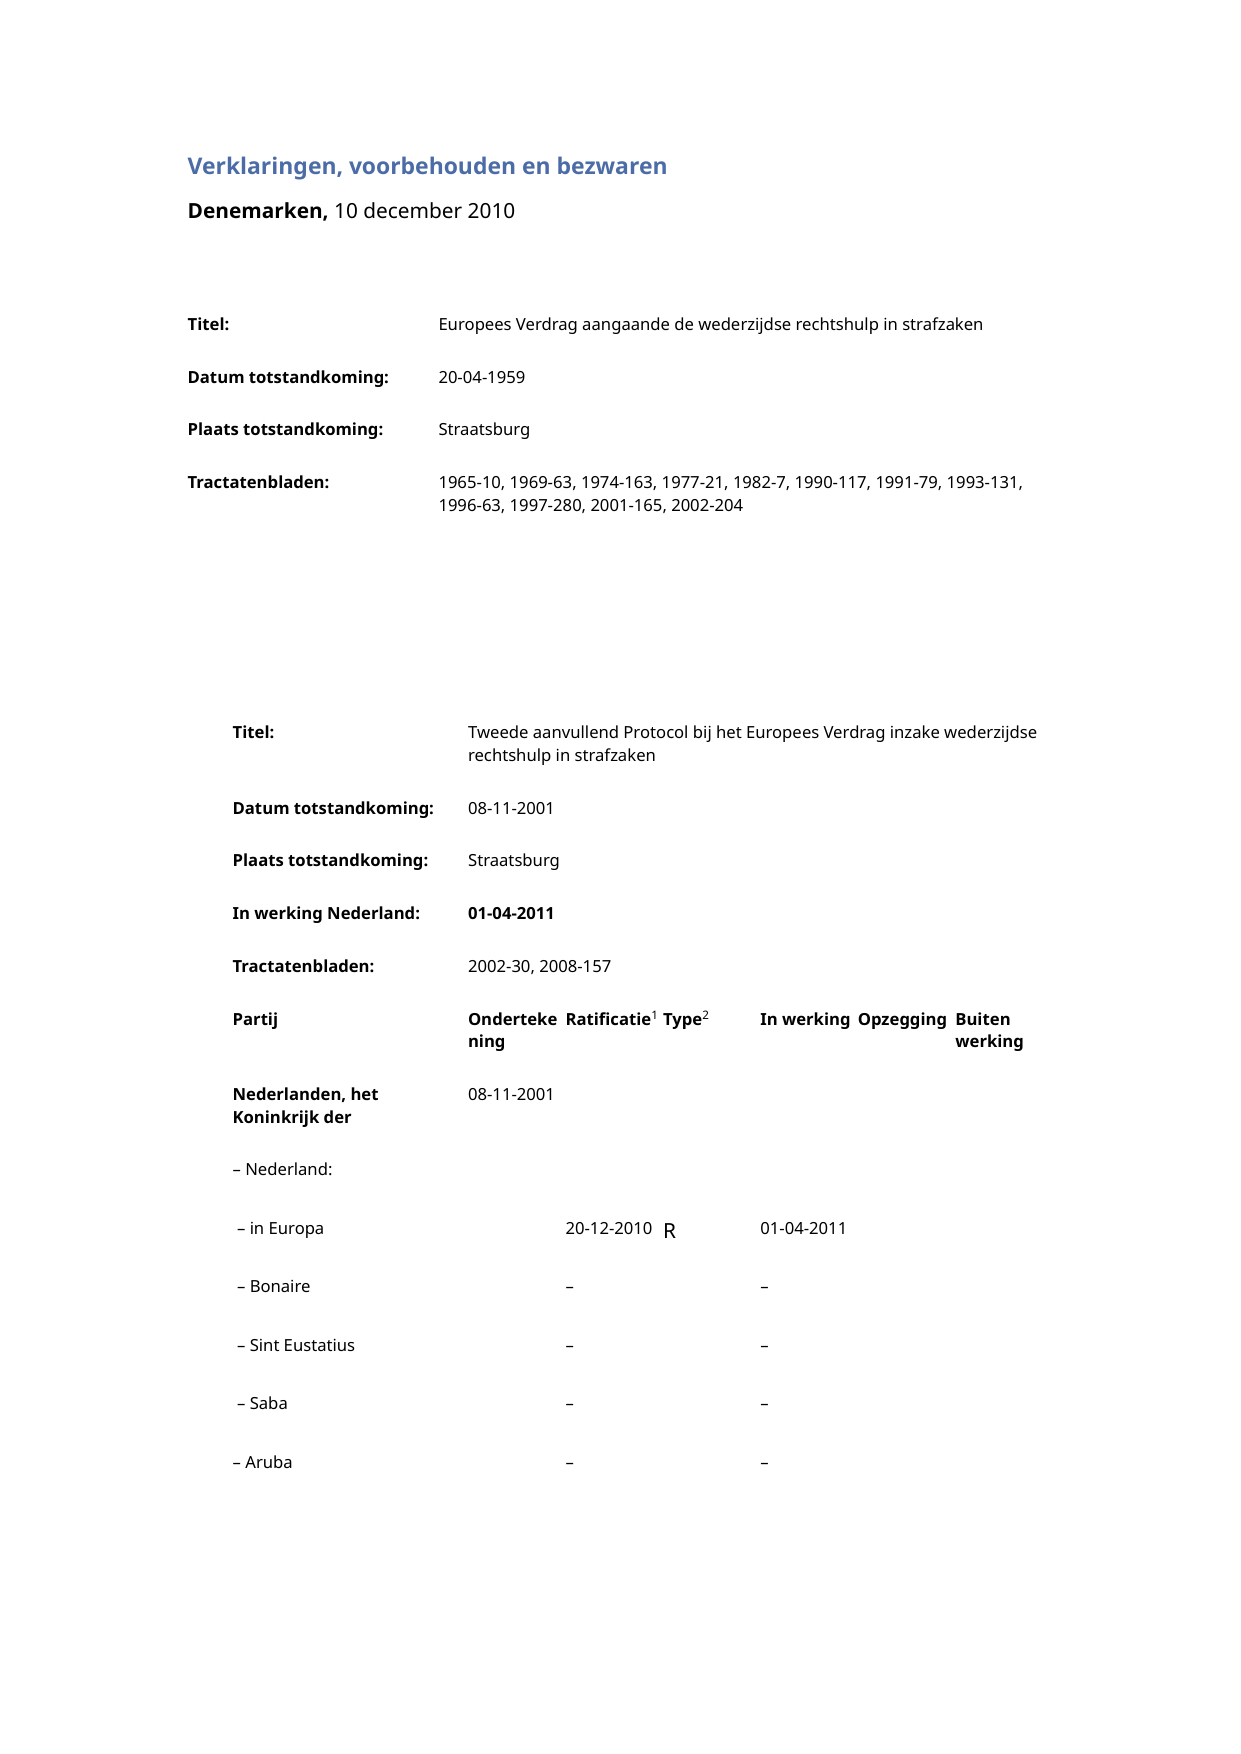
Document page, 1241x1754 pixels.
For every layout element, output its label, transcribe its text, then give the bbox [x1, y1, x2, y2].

table_cell – Bonaire [233, 1275, 468, 1333]
table_cell [858, 1392, 955, 1450]
table_cell – [565, 1392, 663, 1450]
table_cell – [760, 1333, 858, 1392]
table_cell [955, 1216, 1053, 1275]
table_cell – in Europa [233, 1216, 468, 1275]
table_cell – [565, 1333, 663, 1392]
table_cell Ratificatie1 [565, 1007, 663, 1083]
table_cell [760, 1158, 858, 1216]
table_cell – [760, 1450, 858, 1509]
table_cell Datum totstandkoming: [188, 365, 438, 418]
table_cell Partij [233, 1007, 468, 1083]
table_cell 2002-30, 2008-157 [468, 955, 1053, 1007]
table_header Tweede aanvullend Protocol bij het Europees Verdrag inzake wederzijdse rechtshulp in strafzaken [468, 721, 1053, 796]
table_cell [858, 1083, 955, 1158]
table_header Europees Verdrag aangaande de wederzijdse rechtshulp in strafzaken [438, 313, 1053, 365]
table_cell 20-04-1959 [438, 365, 1053, 418]
table_cell [955, 1158, 1053, 1216]
table_cell – [565, 1275, 663, 1333]
table_cell [858, 1333, 955, 1392]
subtitle Verklaringen, voorbehouden en bezwaren [187, 150, 1053, 181]
table_cell Plaats totstandkoming: [233, 849, 468, 902]
table_cell Opzegging [858, 1007, 955, 1083]
table_cell [663, 1450, 760, 1509]
table_cell [565, 1158, 663, 1216]
table_cell [468, 1158, 565, 1216]
table_cell [565, 1083, 663, 1158]
table_cell Straatsburg [438, 418, 1053, 471]
table_cell R [663, 1216, 760, 1275]
table_cell Tractatenbladen: [233, 955, 468, 1007]
table_cell [760, 1083, 858, 1158]
table_cell [468, 1392, 565, 1450]
table_cell [663, 1275, 760, 1333]
table_cell – [760, 1392, 858, 1450]
table_cell – Sint Eustatius [233, 1333, 468, 1392]
table_cell [468, 1333, 565, 1392]
table_cell – Saba [233, 1392, 468, 1450]
table_cell [858, 1275, 955, 1333]
table_cell Plaats totstandkoming: [188, 418, 438, 471]
table_cell [468, 1275, 565, 1333]
table_cell [468, 1216, 565, 1275]
table_header Titel: [233, 721, 468, 796]
table_cell 01-04-2011 [468, 902, 1053, 954]
table_cell [188, 546, 1053, 604]
table_cell [663, 1083, 760, 1158]
table_cell In werking Nederland: [233, 902, 468, 954]
table_cell [858, 1450, 955, 1509]
table_header Titel: [188, 313, 438, 365]
table_cell – Aruba [233, 1450, 468, 1509]
table_cell [955, 1083, 1053, 1158]
table_cell Buiten werking [955, 1007, 1053, 1083]
table_cell – [565, 1450, 663, 1509]
table_cell Straatsburg [468, 849, 1053, 902]
table_cell 20-12-2010 [565, 1216, 663, 1275]
table_cell [663, 1158, 760, 1216]
table_cell Nederlanden, het Koninkrijk der [233, 1083, 468, 1158]
table_cell [858, 1216, 955, 1275]
table_cell [858, 1158, 955, 1216]
table_cell Type2 [663, 1007, 760, 1083]
text Denemarken, 10 december 2010 [187, 196, 1053, 225]
table_cell [955, 1333, 1053, 1392]
table_cell [955, 1275, 1053, 1333]
table_cell [663, 1392, 760, 1450]
table_cell [955, 1392, 1053, 1450]
table_cell – Nederland: [233, 1158, 468, 1216]
table_cell [955, 1450, 1053, 1509]
table_cell Ondertekening [468, 1007, 565, 1083]
table_cell In werking [760, 1007, 858, 1083]
table_cell – [760, 1275, 858, 1333]
table_cell Datum totstandkoming: [233, 796, 468, 849]
table_cell 08-11-2001 [468, 796, 1053, 849]
table_cell 1965-10, 1969-63, 1974-163, 1977-21, 1982-7, 1990-117, 1991-79, 1993-131, 1996-63, 1997-280, 2001-165, 2002-204 [438, 471, 1053, 546]
table_cell 01-04-2011 [760, 1216, 858, 1275]
table_cell Tractatenbladen: [188, 471, 438, 546]
table_cell [663, 1333, 760, 1392]
table_cell 08-11-2001 [468, 1083, 565, 1158]
table_cell [468, 1450, 565, 1509]
